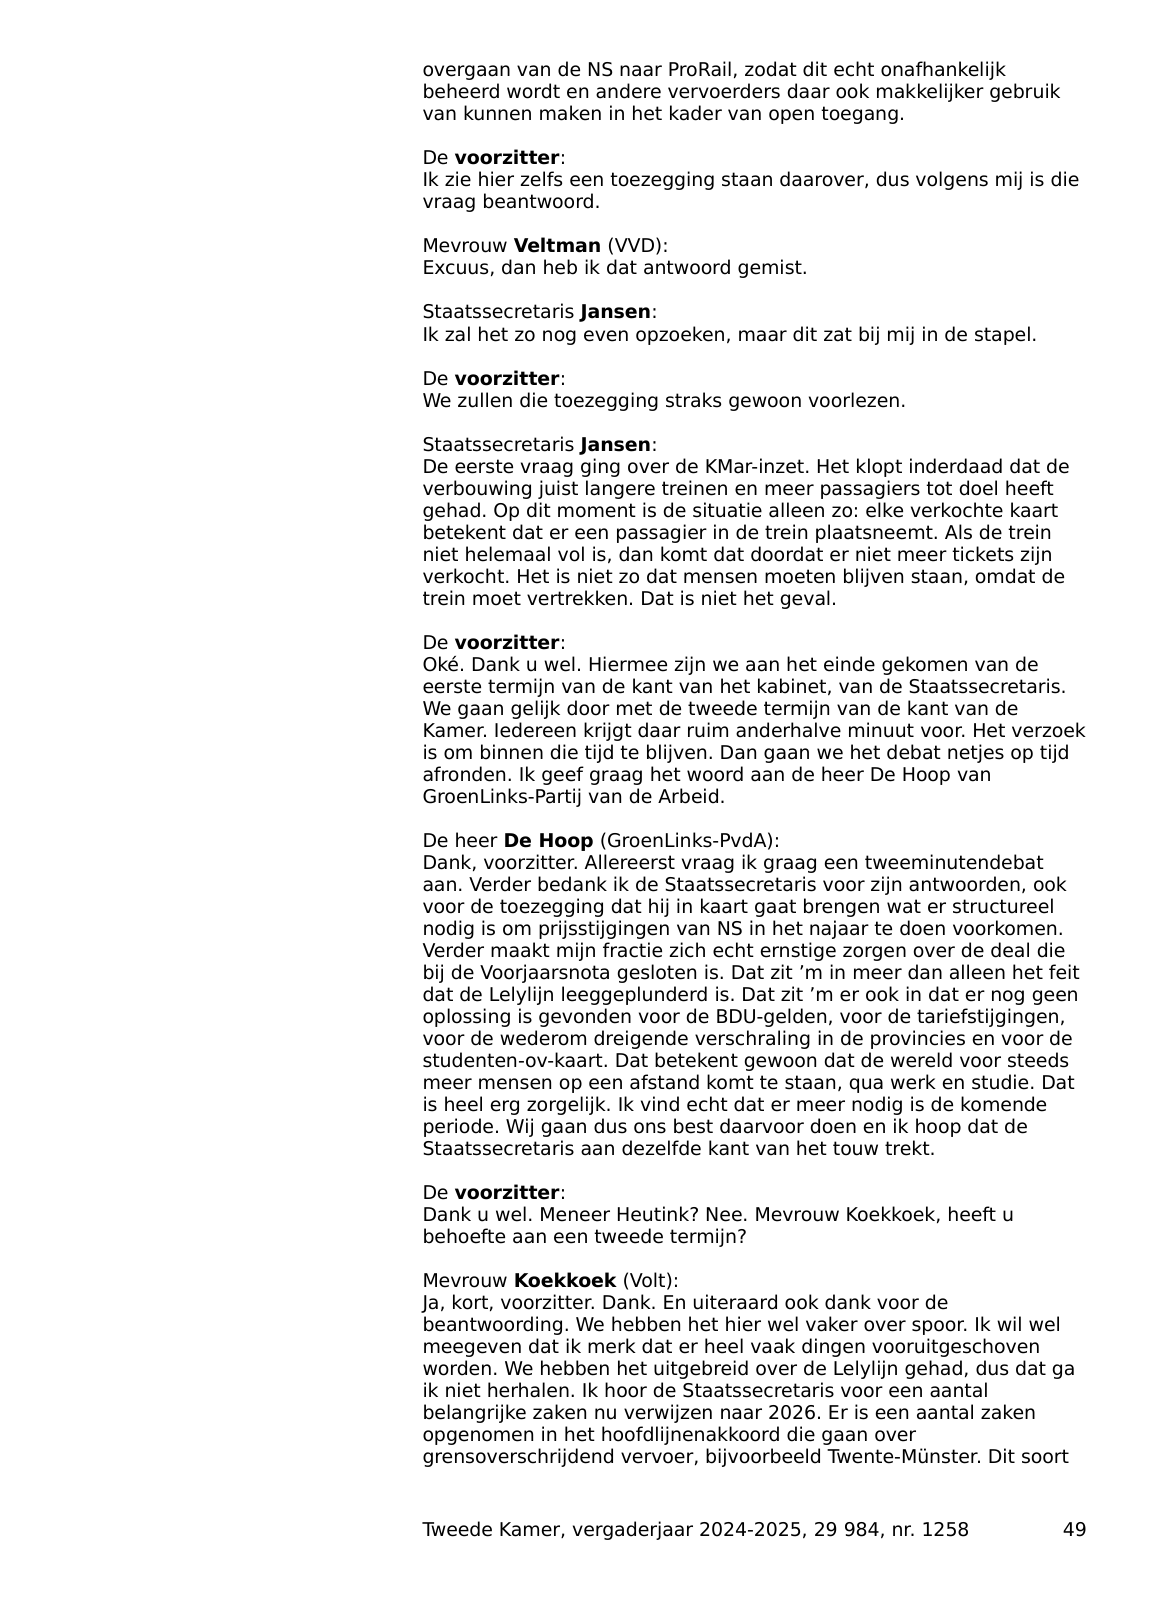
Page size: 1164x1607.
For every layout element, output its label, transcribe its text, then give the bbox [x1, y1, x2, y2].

text Ik zie hier zelfs een toezegging staan daarover, dus volgens mij is die vraag beantwoord. [422, 169, 1087, 213]
text Staatssecretaris Jansen: [422, 434, 1087, 456]
text De voorzitter: [422, 632, 1087, 654]
text overgaan van de NS naar ProRail, zodat dit echt onafhankelijk beheerd wordt en andere vervoerders daar ook makkelijker gebruik van kunnen maken in het kader van open toegang. [422, 59, 1087, 125]
text Oké. Dank u wel. Hiermee zijn we aan het einde gekomen van de eerste termijn van de kant van het kabinet, van de Staatssecretaris. We gaan gelijk door met de tweede termijn van de kant van de Kamer. Iedereen krijgt daar ruim anderhalve minuut voor. Het verzoek is om binnen die tijd te blijven. Dan gaan we het debat netjes op tijd afronden. Ik geef graag het woord aan de heer De Hoop van GroenLinks-Partij van de Arbeid. [422, 654, 1087, 808]
text De voorzitter: [422, 1182, 1087, 1204]
text Dank u wel. Meneer Heutink? Nee. Mevrouw Koekkoek, heeft u behoefte aan een tweede termijn? [422, 1204, 1087, 1248]
text De voorzitter: [422, 368, 1087, 389]
text De heer De Hoop (GroenLinks-PvdA): [422, 830, 1087, 852]
text Excuus, dan heb ik dat antwoord gemist. [422, 257, 1087, 279]
text Mevrouw Veltman (VVD): [422, 235, 1087, 257]
text Mevrouw Koekkoek (Volt): [422, 1270, 1087, 1292]
text Verder maakt mijn fractie zich echt ernstige zorgen over de deal die bij de Voorjaarsnota gesloten is. Dat zit ’m in meer dan alleen het feit dat de Lelylijn leeggeplunderd is. Dat zit ’m er ook in dat er nog geen oplossing is gevonden voor de BDU-gelden, voor de tariefstijgingen, voor de wederom dreigende verschraling in de provincies en voor de studenten-ov-kaart. Dat betekent gewoon dat de wereld voor steeds meer mensen op een afstand komt te staan, qua werk en studie. Dat is heel erg zorgelijk. Ik vind echt dat er meer nodig is de komende periode. Wij gaan dus ons best daarvoor doen en ik hoop dat de Staatssecretaris aan dezelfde kant van het touw trekt. [422, 940, 1087, 1159]
text De voorzitter: [422, 147, 1087, 169]
text Dank, voorzitter. Allereerst vraag ik graag een tweeminutendebat aan. Verder bedank ik de Staatssecretaris voor zijn antwoorden, ook voor de toezegging dat hij in kaart gaat brengen wat er structureel nodig is om prijsstijgingen van NS in het najaar te doen voorkomen. [422, 852, 1087, 940]
text Staatssecretaris Jansen: [422, 301, 1087, 323]
text Ik zal het zo nog even opzoeken, maar dit zat bij mij in de stapel. [422, 323, 1087, 345]
text We zullen die toezegging straks gewoon voorlezen. [422, 389, 1087, 412]
text De eerste vraag ging over de KMar-inzet. Het klopt inderdaad dat de verbouwing juist langere treinen en meer passagiers tot doel heeft gehad. Op dit moment is de situatie alleen zo: elke verkochte kaart betekent dat er een passagier in de trein plaatsneemt. Als de trein niet helemaal vol is, dan komt dat doordat er niet meer tickets zijn verkocht. Het is niet zo dat mensen moeten blijven staan, omdat de trein moet vertrekken. Dat is niet het geval. [422, 456, 1087, 609]
text Ja, kort, voorzitter. Dank. En uiteraard ook dank voor de beantwoording. We hebben het hier wel vaker over spoor. Ik wil wel meegeven dat ik merk dat er heel vaak dingen vooruitgeschoven worden. We hebben het uitgebreid over de Lelylijn gehad, dus dat ga ik niet herhalen. Ik hoor de Staatssecretaris voor een aantal belangrijke zaken nu verwijzen naar 2026. Er is een aantal zaken opgenomen in het hoofdlijnenakkoord die gaan over grensoverschrijdend vervoer, bijvoorbeeld Twente-Münster. Dit soort [422, 1292, 1087, 1468]
